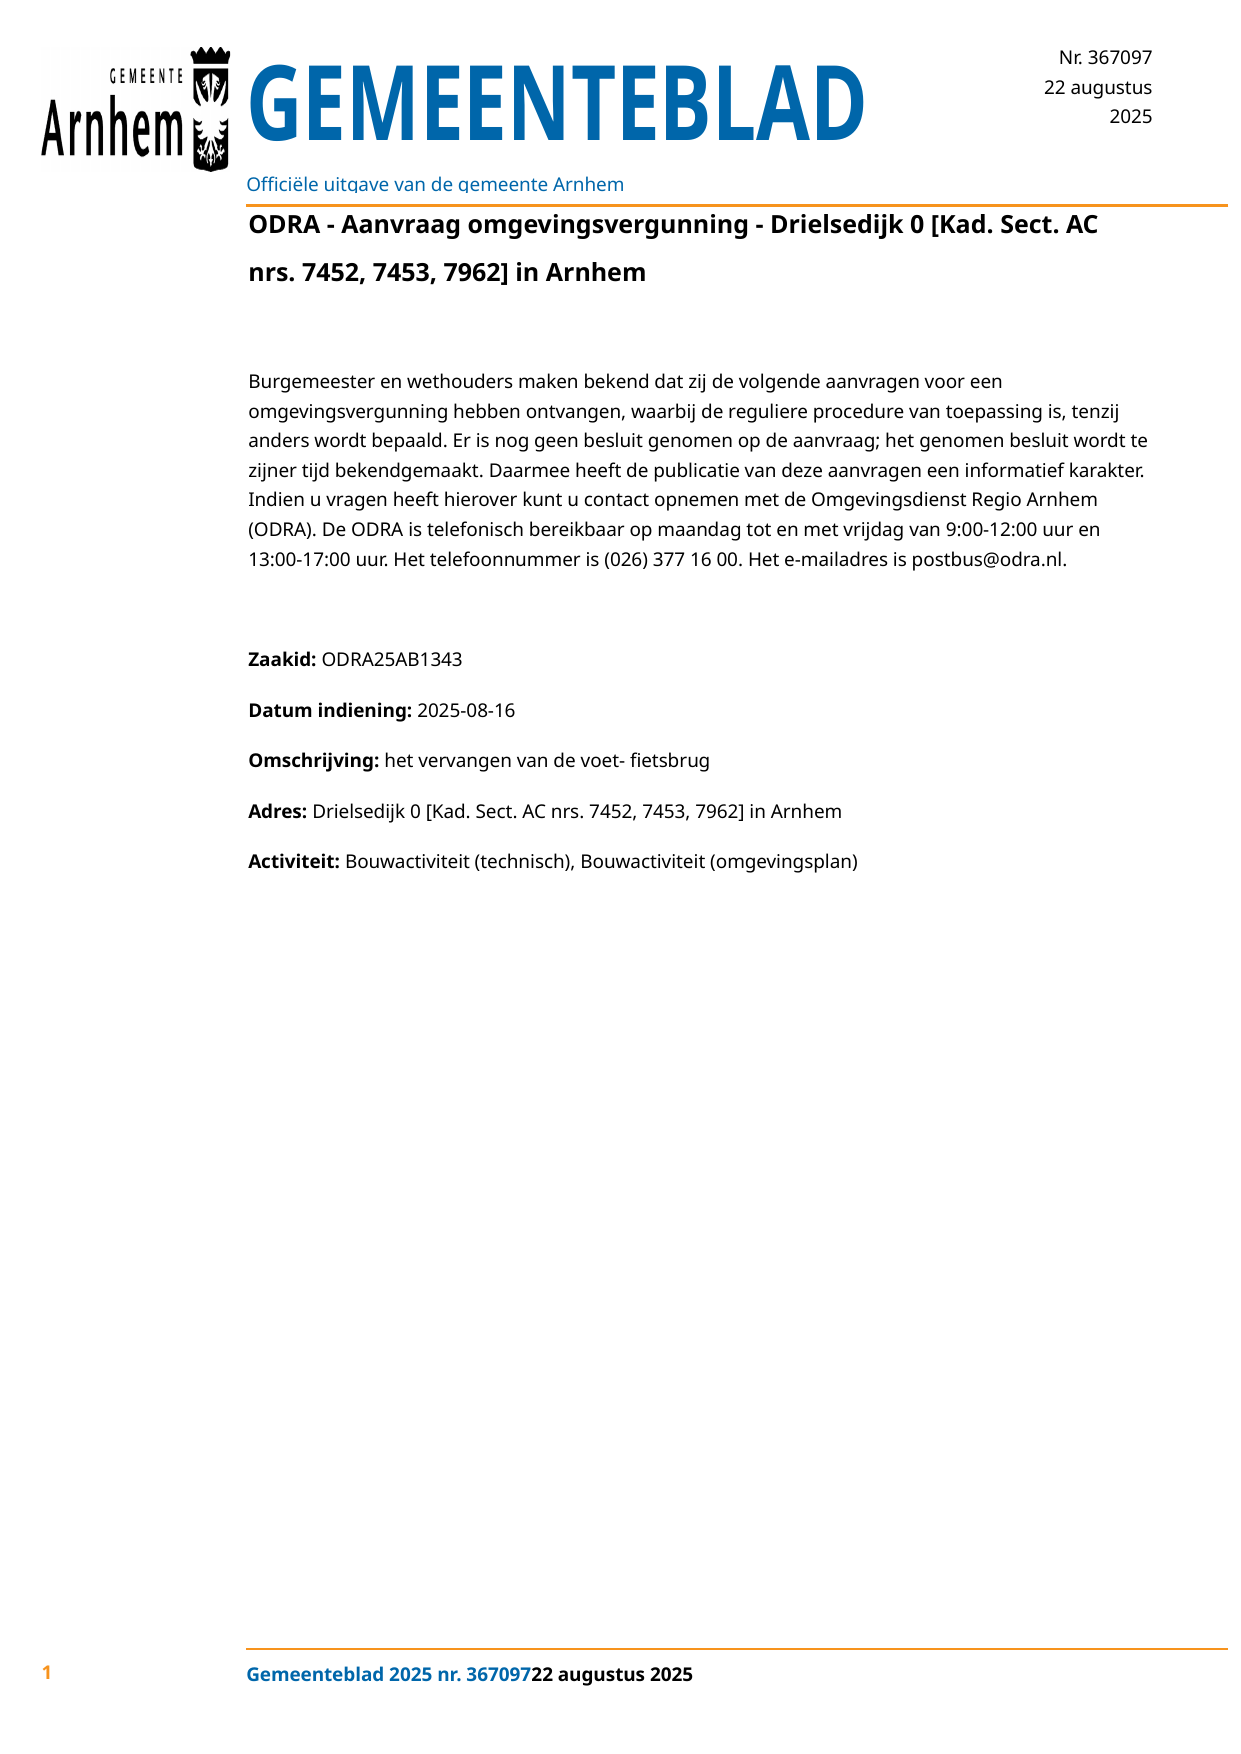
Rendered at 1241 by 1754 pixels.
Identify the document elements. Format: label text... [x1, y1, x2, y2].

picture [41, 47, 231, 172]
text Activiteit: Bouwactiviteit (technisch), Bouwactiviteit (omgevingsplan) [248, 848, 1152, 874]
text Adres: Drielsedijk 0 [Kad. Sect. AC nrs. 7452, 7453, 7962] in Arnhem [248, 798, 1152, 824]
text Burgemeester en wethouders maken bekend dat zij de volgende aanvragen voor een omgevingsvergunning hebben ontvangen, waarbij de reguliere procedure van toepassing is, tenzij anders wordt bepaald. Er is nog geen besluit genomen op de aanvraag; het genomen besluit wordt te zijner tijd bekendgemaakt. Daarmee heeft de publicatie van deze aanvragen een informatief karakter. Indien u vragen heeft hierover kunt u contact opnemen met de Omgevingsdienst Regio Arnhem (ODRA). De ODRA is telefonisch bereikbaar op maandag tot en met vrijdag van 9:00-12:00 uur en 13:00-17:00 uur. Het telefoonnummer is (026) 377 16 00. Het e-mailadres is postbus@odra.nl. [248, 368, 1152, 572]
text Zaakid: ODRA25AB1343 [248, 647, 1152, 672]
text Datum indiening: 2025-08-16 [248, 697, 1152, 723]
text ODRA - Aanvraag omgevingsvergunning - Drielsedijk 0 [Kad. Sect. AC nrs. 7452, 7453, 7962] in Arnhem [248, 207, 1152, 288]
text Omschrijving: het vervangen van de voet- fietsbrug [248, 747, 1152, 773]
